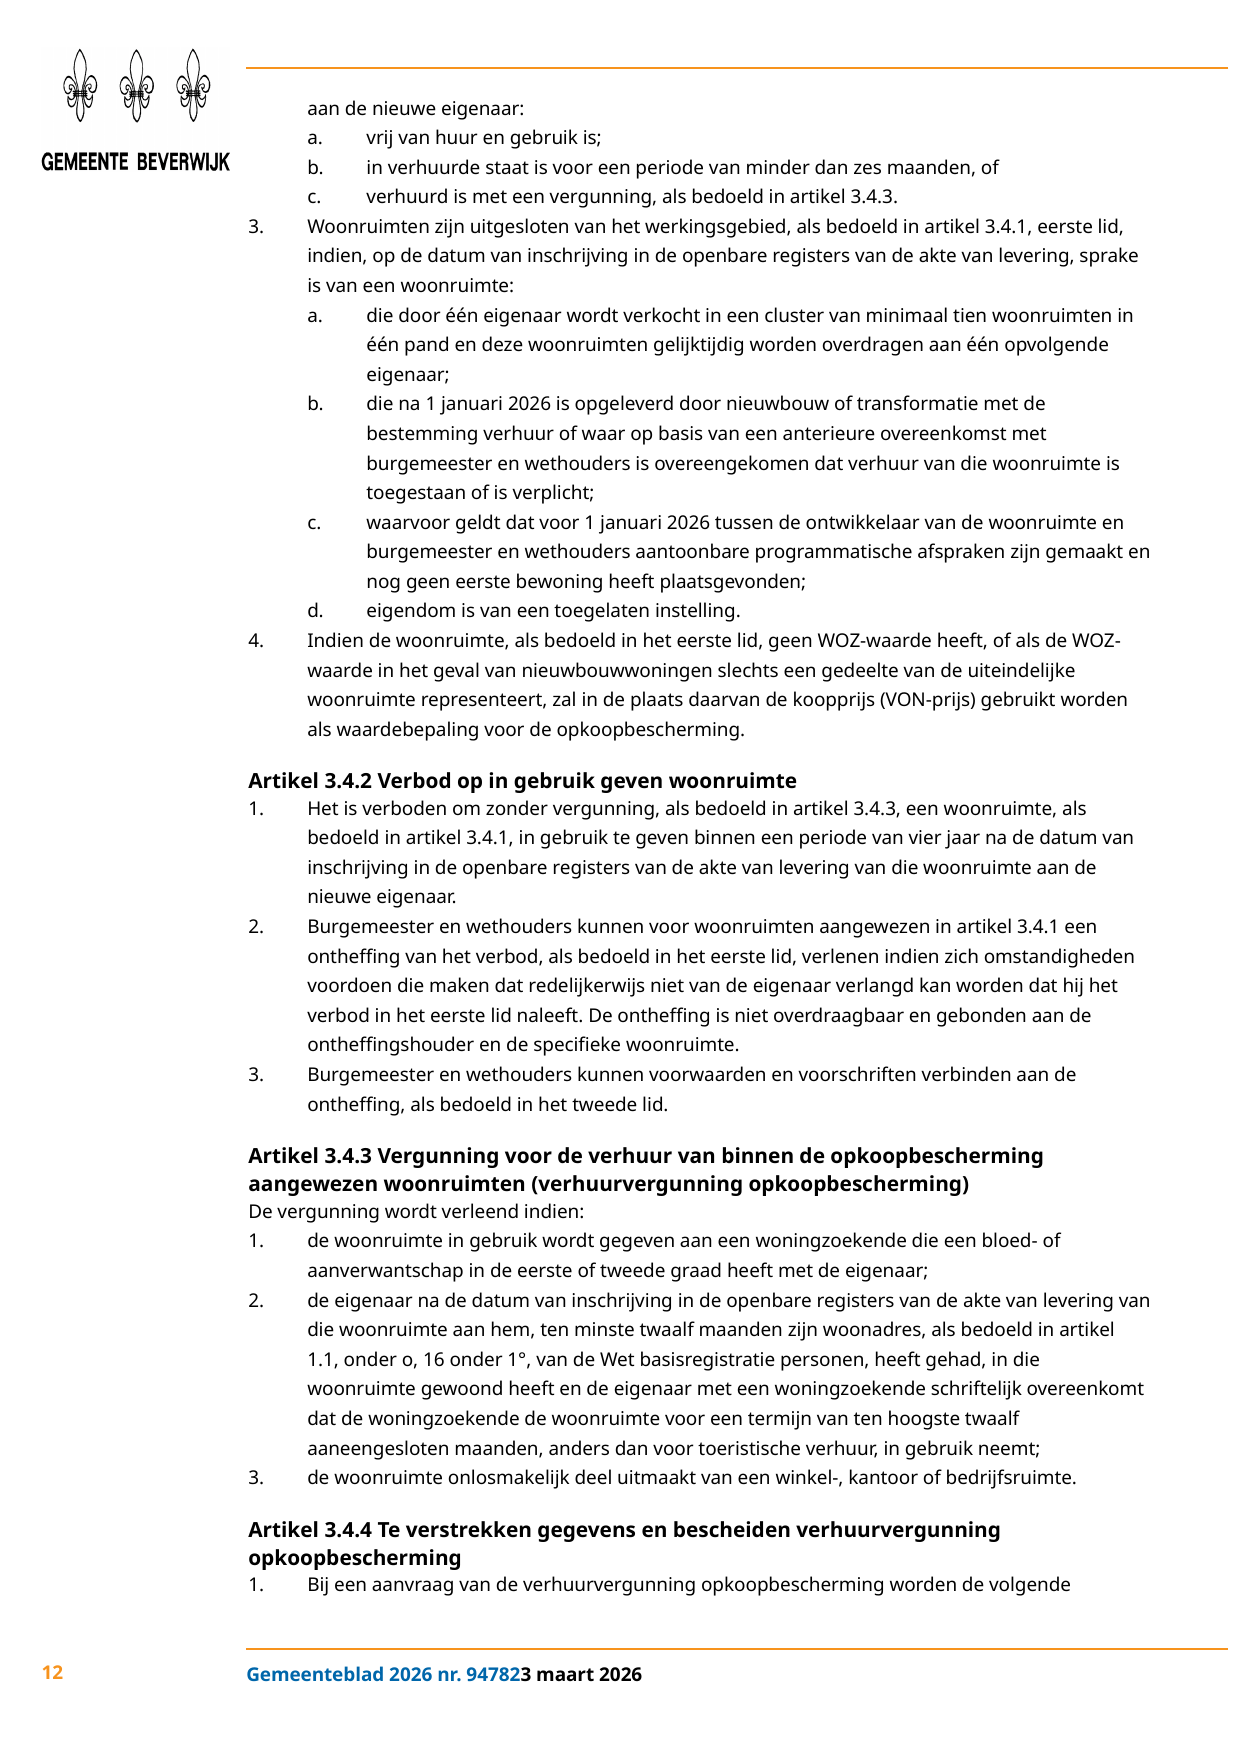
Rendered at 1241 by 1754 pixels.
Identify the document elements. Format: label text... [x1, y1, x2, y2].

list de woonruimte in gebruik wordt gegeven aan een woningzoekende die een bloed- of aanverwantschap in de eerste of tweede graad heeft met de eigenaar; [248, 1228, 1152, 1283]
list Burgemeester en wethouders kunnen voor woonruimten aangewezen in artikel 3.4.1 een ontheffing van het verbod, als bedoeld in het eerste lid, verlenen indien zich omstandigheden voordoen die maken dat redelijkerwijs niet van de eigenaar verlangd kan worden dat hij het verbod in het eerste lid naleeft. De ontheffing is niet overdraagbaar en gebonden aan de ontheffingshouder en de specifieke woonruimte. [248, 913, 1152, 1057]
list de eigenaar na de datum van inschrijving in de openbare registers van de akte van levering van die woonruimte aan hem, ten minste twaalf maanden zijn woonadres, als bedoeld in artikel 1.1, onder o, 16 onder 1°, van de Wet basisregistratie personen, heeft gehad, in die woonruimte gewoond heeft en de eigenaar met een woningzoekende schriftelijk overeenkomt dat de woningzoekende de woonruimte voor een termijn van ten hoogste twaalf aaneengesloten maanden, anders dan voor toeristische verhuur, in gebruik neemt; [248, 1287, 1152, 1460]
text Artikel 3.4.2 Verbod op in gebruik geven woonruimte [248, 766, 1152, 795]
list eigendom is van een toegelaten instelling. [307, 598, 1152, 623]
list die na 1 januari 2026 is opgeleverd door nieuwbouw of transformatie met de bestemming verhuur of waar op basis van een anterieure overeenkomst met burgemeester en wethouders is overeengekomen dat verhuur van die woonruimte is toegestaan of is verplicht; [307, 391, 1152, 505]
text De vergunning wordt verleend indien: [248, 1198, 1152, 1224]
list in verhuurde staat is voor een periode van minder dan zes maanden, of [307, 154, 1152, 180]
list waarvoor geldt dat voor 1 januari 2026 tussen de ontwikkelaar van de woonruimte en burgemeester en wethouders aantoonbare programmatische afspraken zijn gemaakt en nog geen eerste bewoning heeft plaatsgevonden; [307, 509, 1152, 594]
list de woonruimte onlosmakelijk deel uitmaakt van een winkel-, kantoor of bedrijfsruimte. [248, 1464, 1152, 1490]
list Het is verboden om zonder vergunning, als bedoeld in artikel 3.4.3, een woonruimte, als bedoeld in artikel 3.4.1, in gebruik te geven binnen een periode van vier jaar na de datum van inschrijving in de openbare registers van de akte van levering van die woonruimte aan de nieuwe eigenaar. [248, 795, 1152, 909]
list Bij een aanvraag van de verhuurvergunning opkoopbescherming worden de volgende [248, 1572, 1152, 1597]
text Artikel 3.4.3 Vergunning voor de verhuur van binnen de opkoopbescherming aangewezen woonruimten (verhuurvergunning opkoopbescherming) [248, 1141, 1152, 1198]
list Burgemeester en wethouders kunnen voorwaarden en voorschriften verbinden aan de ontheffing, als bedoeld in het tweede lid. [248, 1061, 1152, 1116]
list vrij van huur en gebruik is; [307, 124, 1152, 150]
list verhuurd is met een vergunning, als bedoeld in artikel 3.4.3. [307, 183, 1152, 209]
picture [41, 47, 231, 172]
list aan de nieuwe eigenaar: [248, 95, 1152, 121]
list Woonruimten zijn uitgesloten van het werkingsgebied, als bedoeld in artikel 3.4.1, eerste lid, indien, op de datum van inschrijving in de openbare registers van de akte van levering, sprake is van een woonruimte: [248, 213, 1152, 298]
text Artikel 3.4.4 Te verstrekken gegevens en bescheiden verhuurvergunning opkoopbescherming [248, 1515, 1152, 1572]
list Indien de woonruimte, als bedoeld in het eerste lid, geen WOZ-waarde heeft, of als de WOZ-waarde in het geval van nieuwbouwwoningen slechts een gedeelte van de uiteindelijke woonruimte representeert, zal in de plaats daarvan de koopprijs (VON-prijs) gebruikt worden als waardebepaling voor de opkoopbescherming. [248, 627, 1152, 742]
list die door één eigenaar wordt verkocht in een cluster van minimaal tien woonruimten in één pand en deze woonruimten gelijktijdig worden overdragen aan één opvolgende eigenaar; [307, 302, 1152, 387]
